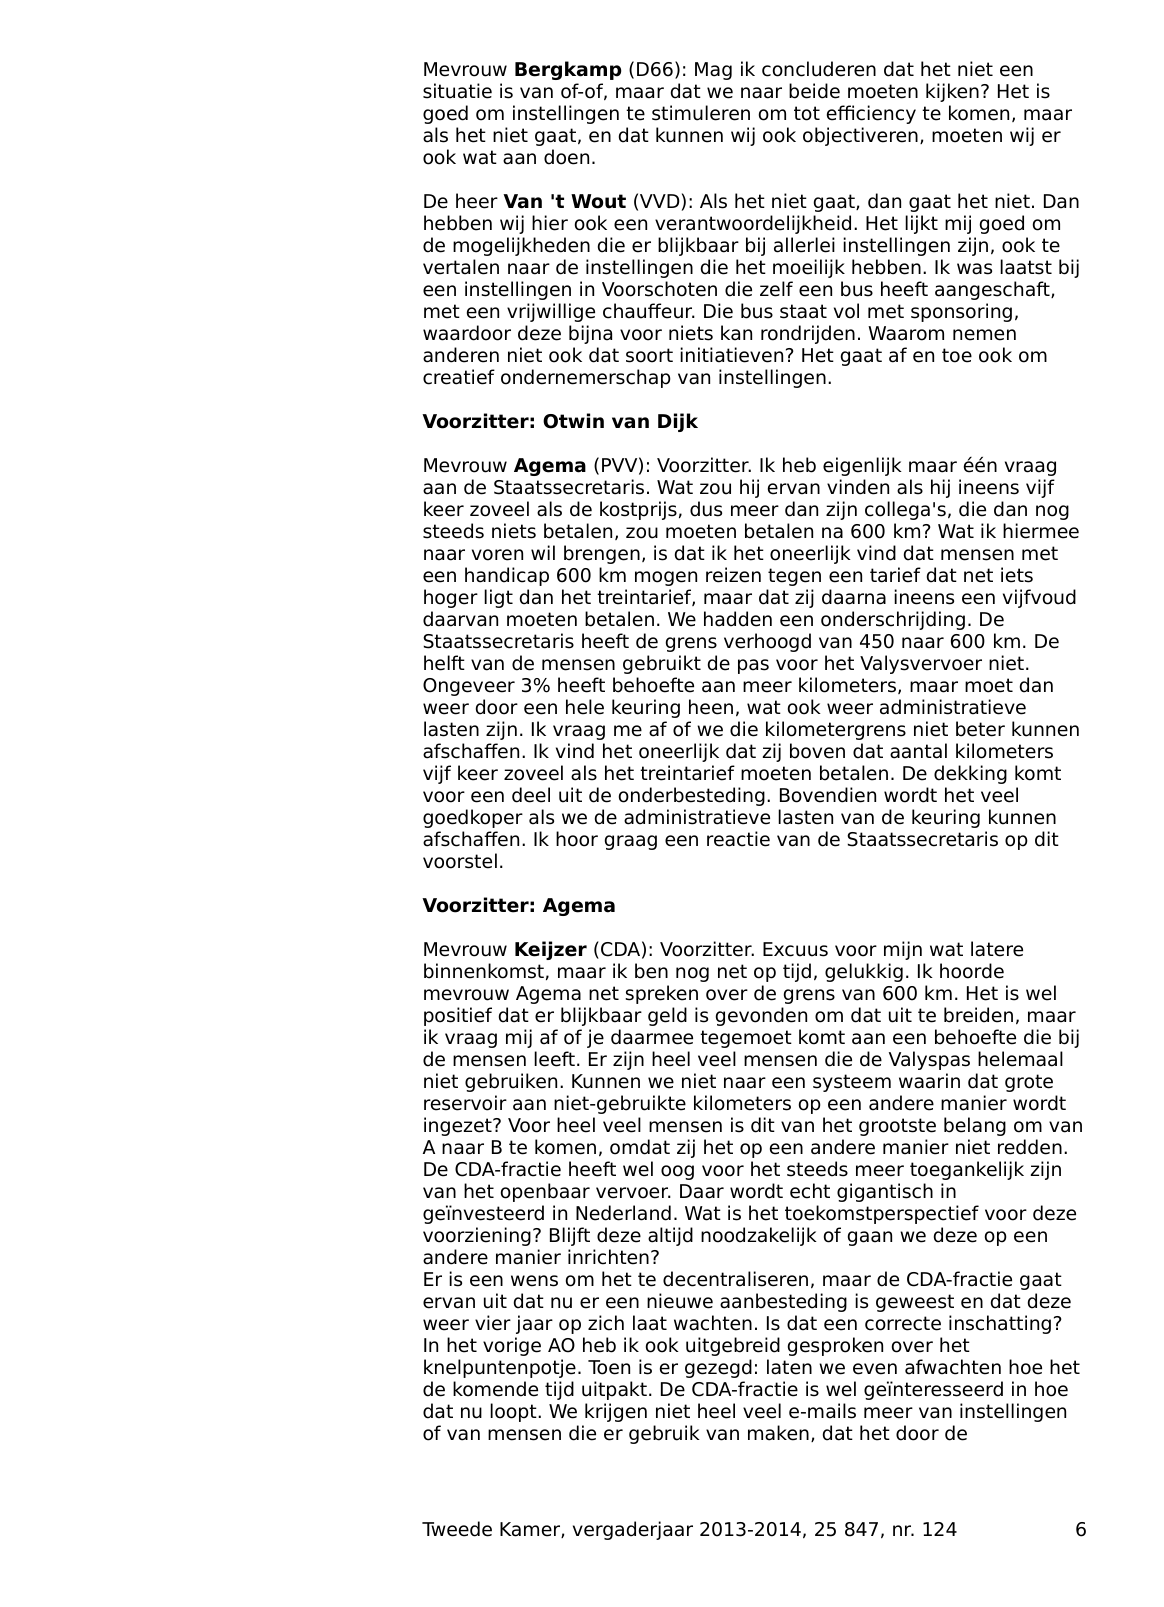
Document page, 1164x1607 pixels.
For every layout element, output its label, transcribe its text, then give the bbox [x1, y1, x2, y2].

subtitle Voorzitter: Otwin van Dijk [422, 411, 1087, 433]
text In het vorige AO heb ik ook uitgebreid gesproken over het knelpuntenpotje. Toen is er gezegd: laten we even afwachten hoe het de komende tijd uitpakt. De CDA-fractie is wel geïnteresseerd in hoe dat nu loopt. We krijgen niet heel veel e-mails meer van instellingen of van mensen die er gebruik van maken, dat het door de [422, 1335, 1087, 1445]
text De heer Van 't Wout (VVD): Als het niet gaat, dan gaat het niet. Dan hebben wij hier ook een verantwoordelijkheid. Het lijkt mij goed om de mogelijkheden die er blijkbaar bij allerlei instellingen zijn, ook te vertalen naar de instellingen die het moeilijk hebben. Ik was laatst bij een instellingen in Voorschoten die zelf een bus heeft aangeschaft, met een vrijwillige chauffeur. Die bus staat vol met sponsoring, waardoor deze bijna voor niets kan rondrijden. Waarom nemen anderen niet ook dat soort initiatieven? Het gaat af en toe ook om creatief ondernemerschap van instellingen. [422, 191, 1087, 389]
text Mevrouw Bergkamp (D66): Mag ik concluderen dat het niet een situatie is van of-of, maar dat we naar beide moeten kijken? Het is goed om instellingen te stimuleren om tot efficiency te komen, maar als het niet gaat, en dat kunnen wij ook objectiveren, moeten wij er ook wat aan doen. [422, 59, 1087, 169]
text Mevrouw Keijzer (CDA): Voorzitter. Excuus voor mijn wat latere binnenkomst, maar ik ben nog net op tijd, gelukkig. Ik hoorde mevrouw Agema net spreken over de grens van 600 km. Het is wel positief dat er blijkbaar geld is gevonden om dat uit te breiden, maar ik vraag mij af of je daarmee tegemoet komt aan een behoefte die bij de mensen leeft. Er zijn heel veel mensen die de Valyspas helemaal niet gebruiken. Kunnen we niet naar een systeem waarin dat grote reservoir aan niet-gebruikte kilometers op een andere manier wordt ingezet? Voor heel veel mensen is dit van het grootste belang om van A naar B te komen, omdat zij het op een andere manier niet redden. De CDA-fractie heeft wel oog voor het steeds meer toegankelijk zijn van het openbaar vervoer. Daar wordt echt gigantisch in geïnvesteerd in Nederland. Wat is het toekomstperspectief voor deze voorziening? Blijft deze altijd noodzakelijk of gaan we deze op een andere manier inrichten? [422, 939, 1087, 1269]
text Er is een wens om het te decentraliseren, maar de CDA-fractie gaat ervan uit dat nu er een nieuwe aanbesteding is geweest en dat deze weer vier jaar op zich laat wachten. Is dat een correcte inschatting? [422, 1269, 1087, 1335]
text Mevrouw Agema (PVV): Voorzitter. Ik heb eigenlijk maar één vraag aan de Staatssecretaris. Wat zou hij ervan vinden als hij ineens vijf keer zoveel als de kostprijs, dus meer dan zijn collega's, die dan nog steeds niets betalen, zou moeten betalen na 600 km? Wat ik hiermee naar voren wil brengen, is dat ik het oneerlijk vind dat mensen met een handicap 600 km mogen reizen tegen een tarief dat net iets hoger ligt dan het treintarief, maar dat zij daarna ineens een vijfvoud daarvan moeten betalen. We hadden een onderschrijding. De Staatssecretaris heeft de grens verhoogd van 450 naar 600 km. De helft van de mensen gebruikt de pas voor het Valysvervoer niet. Ongeveer 3% heeft behoefte aan meer kilometers, maar moet dan weer door een hele keuring heen, wat ook weer administratieve lasten zijn. Ik vraag me af of we die kilometergrens niet beter kunnen afschaffen. Ik vind het oneerlijk dat zij boven dat aantal kilometers vijf keer zoveel als het treintarief moeten betalen. De dekking komt voor een deel uit de onderbesteding. Bovendien wordt het veel goedkoper als we de administratieve lasten van de keuring kunnen afschaffen. Ik hoor graag een reactie van de Staatssecretaris op dit voorstel. [422, 455, 1087, 873]
subtitle Voorzitter: Agema [422, 895, 1087, 917]
